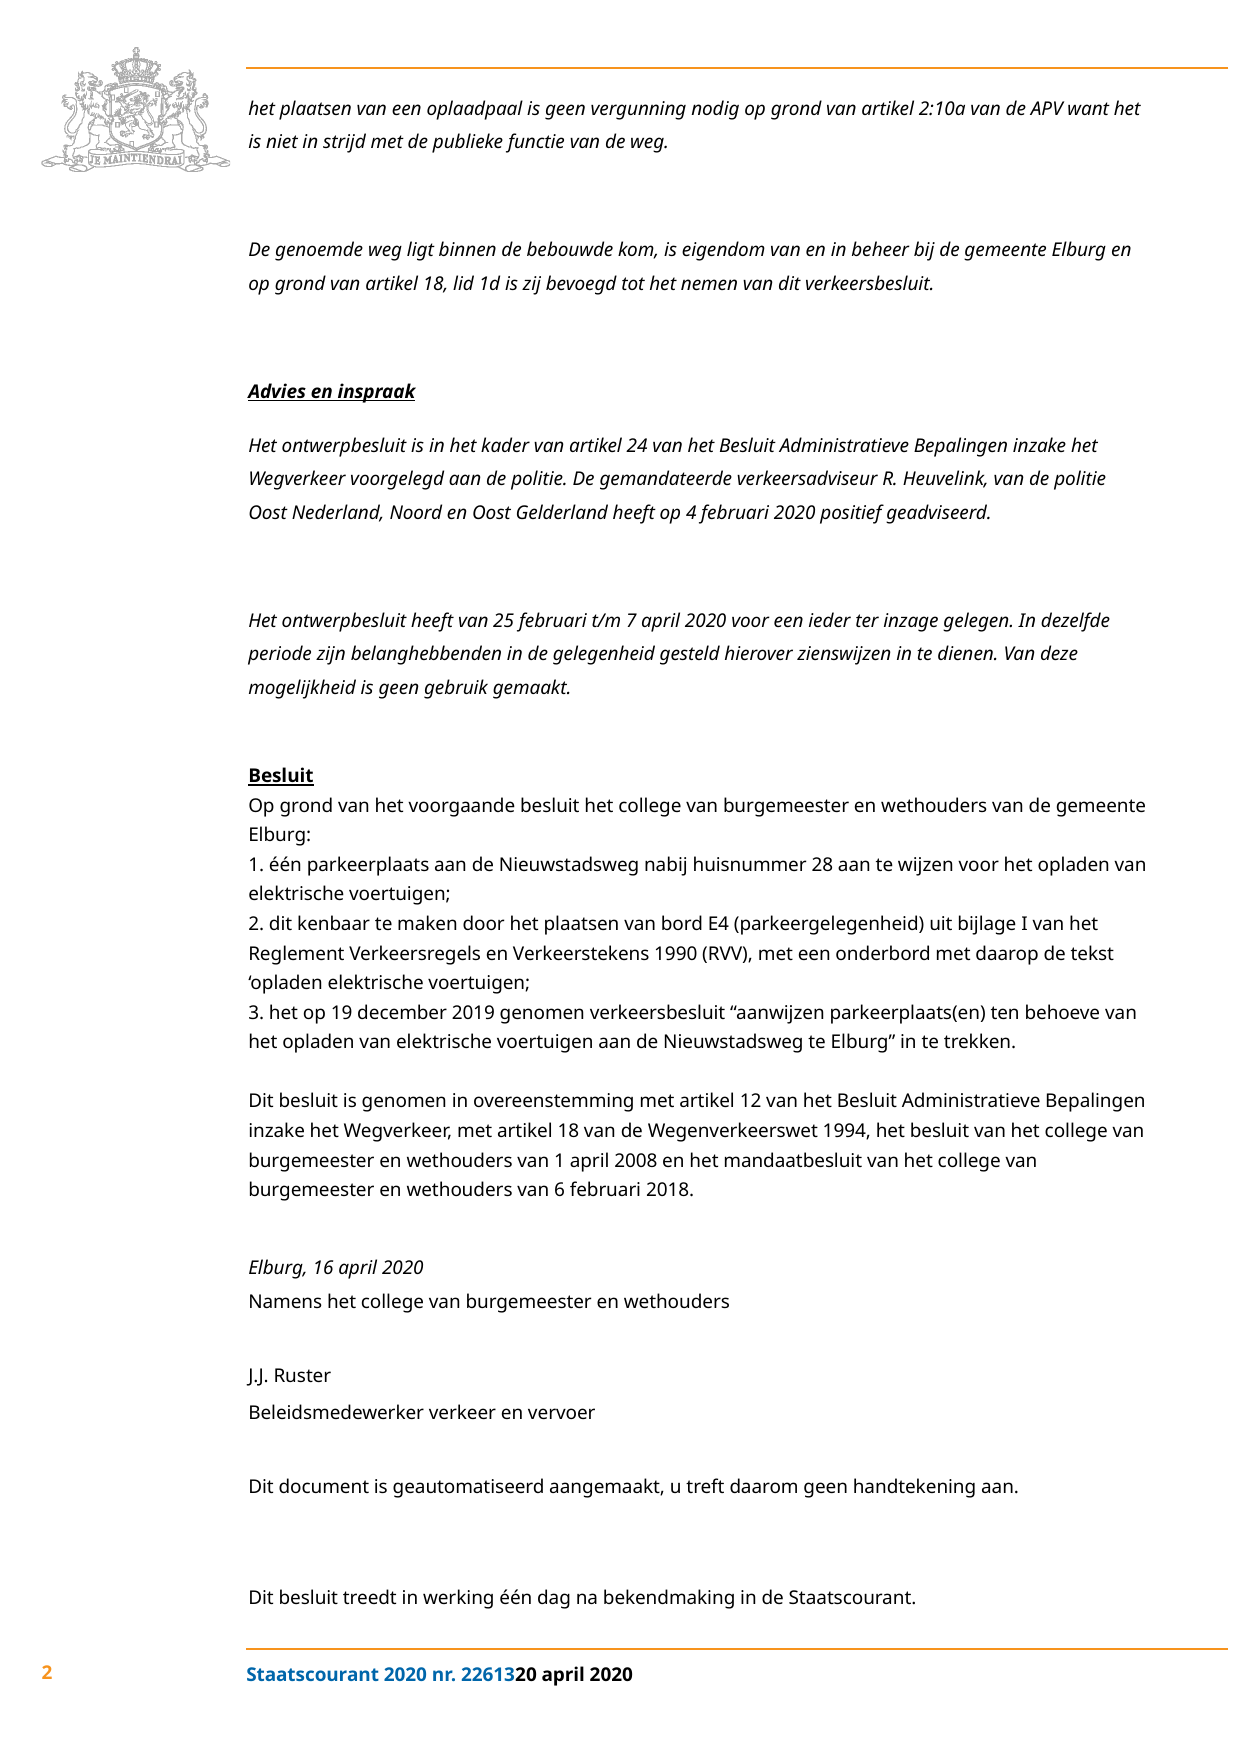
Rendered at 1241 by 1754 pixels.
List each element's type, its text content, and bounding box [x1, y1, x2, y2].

text De genoemde weg ligt binnen de bebouwde kom, is eigendom van en in beheer bij de gemeente Elburg en op grond van artikel 18, lid 1d is zij bevoegd tot het nemen van dit verkeersbesluit. [248, 236, 1152, 296]
text 2. dit kenbaar te maken door het plaatsen van bord E4 (parkeergelegenheid) uit bijlage I van het Reglement Verkeersregels en Verkeerstekens 1990 (RVV), met een onderbord met daarop de tekst ‘opladen elektrische voertuigen; [248, 910, 1152, 995]
text 1. één parkeerplaats aan de Nieuwstadsweg nabij huisnummer 28 aan te wijzen voor het opladen van elektrische voertuigen; [248, 851, 1152, 906]
text Het ontwerpbesluit heeft van 25 februari t/m 7 april 2020 voor een ieder ter inzage gelegen. In dezelfde periode zijn belanghebbenden in de gelegenheid gesteld hierover zienswijzen in te dienen. Van deze mogelijkheid is geen gebruik gemaakt. [248, 607, 1152, 699]
text Namens het college van burgemeester en wethouders [248, 1293, 1152, 1312]
text Dit besluit treedt in werking één dag na bekendmaking in de Staatscourant. [248, 1589, 1152, 1608]
text Dit document is geautomatiseerd aangemaakt, u treft daarom geen handtekening aan. [248, 1478, 1152, 1497]
text Besluit [248, 762, 1152, 788]
text Beleidsmedewerker verkeer en vervoer [248, 1404, 1152, 1423]
text Dit besluit is genomen in overeenstemming met artikel 12 van het Besluit Administratieve Bepalingen inzake het Wegverkeer, met artikel 18 van de Wegenverkeerswet 1994, het besluit van het college van burgemeester en wethouders van 1 april 2008 en het mandaatbesluit van het college van burgemeester en wethouders van 6 februari 2018. [248, 1088, 1152, 1202]
text Advies en inspraak [248, 378, 1152, 404]
picture [41, 47, 231, 172]
text Elburg, 16 april 2020 [248, 1254, 1152, 1279]
text Op grond van het voorgaande besluit het college van burgemeester en wethouders van de gemeente Elburg: [248, 792, 1152, 847]
text 3. het op 19 december 2019 genomen verkeersbesluit “aanwijzen parkeerplaats(en) ten behoeve van het opladen van elektrische voertuigen aan de Nieuwstadsweg te Elburg” in te trekken. [248, 999, 1152, 1054]
text het plaatsen van een oplaadpaal is geen vergunning nodig op grond van artikel 2:10a van de APV want het is niet in strijd met de publieke functie van de weg. [248, 95, 1152, 154]
text Het ontwerpbesluit is in het kader van artikel 24 van het Besluit Administratieve Bepalingen inzake het Wegverkeer voorgelegd aan de politie. De gemandateerde verkeersadviseur R. Heuvelink, van de politie Oost Nederland, Noord en Oost Gelderland heeft op 4 februari 2020 positief geadviseerd. [248, 432, 1152, 524]
text J.J. Ruster [248, 1367, 1152, 1386]
